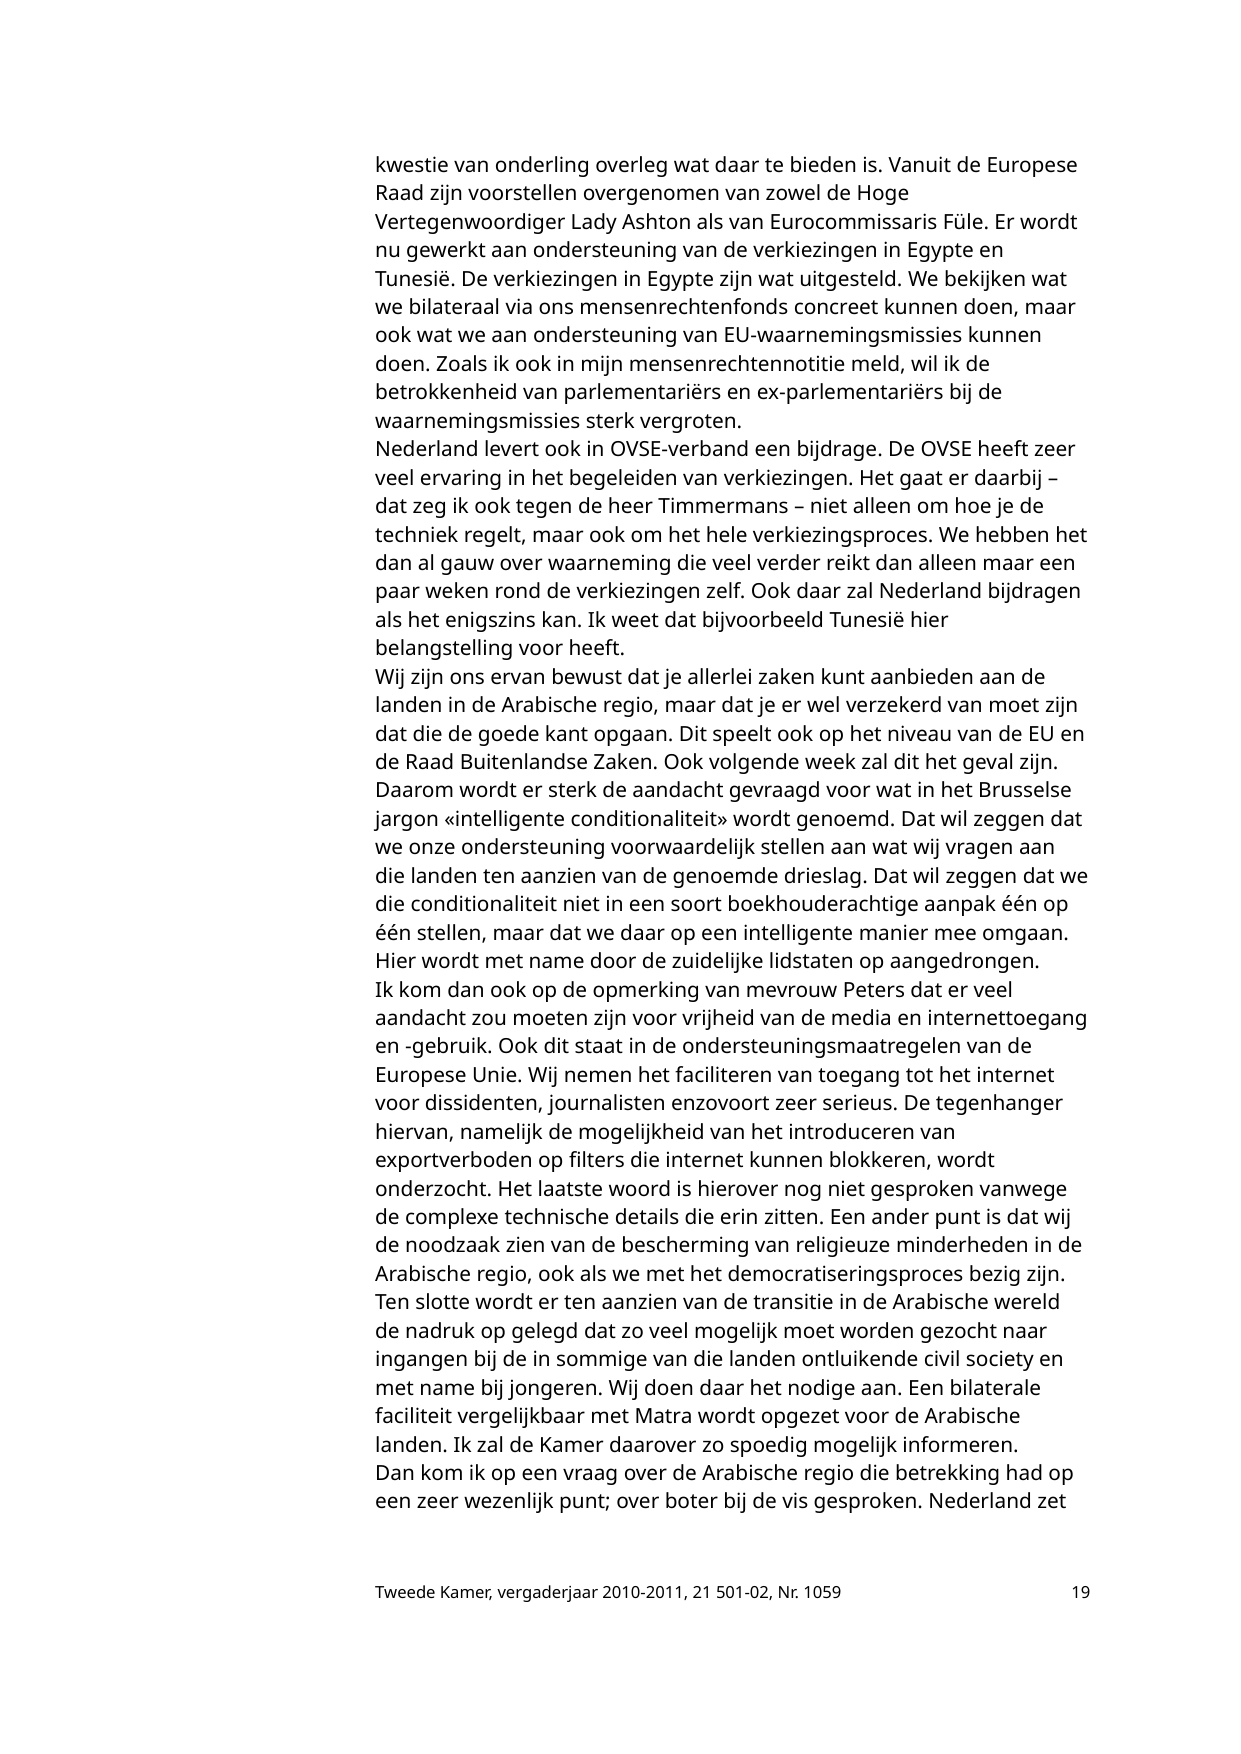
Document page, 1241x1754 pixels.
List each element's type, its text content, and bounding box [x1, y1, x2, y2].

text Dan kom ik op een vraag over de Arabische regio die betrekking had op een zeer wezenlijk punt; over boter bij de vis gesproken. Nederland zet [375, 1458, 1090, 1515]
text Ten slotte wordt er ten aanzien van de transitie in de Arabische wereld de nadruk op gelegd dat zo veel mogelijk moet worden gezocht naar ingangen bij de in sommige van die landen ontluikende civil society en met name bij jongeren. Wij doen daar het nodige aan. Een bilaterale faciliteit vergelijkbaar met Matra wordt opgezet voor de Arabische landen. Ik zal de Kamer daarover zo spoedig mogelijk informeren. [375, 1287, 1090, 1458]
text Nederland levert ook in OVSE-verband een bijdrage. De OVSE heeft zeer veel ervaring in het begeleiden van verkiezingen. Het gaat er daarbij – dat zeg ik ook tegen de heer Timmermans – niet alleen om hoe je de techniek regelt, maar ook om het hele verkiezingsproces. We hebben het dan al gauw over waarneming die veel verder reikt dan alleen maar een paar weken rond de verkiezingen zelf. Ook daar zal Nederland bijdragen als het enigszins kan. Ik weet dat bijvoorbeeld Tunesië hier belangstelling voor heeft. [375, 434, 1090, 662]
text kwestie van onderling overleg wat daar te bieden is. Vanuit de Europese Raad zijn voorstellen overgenomen van zowel de Hoge Vertegenwoordiger Lady Ashton als van Eurocommissaris Füle. Er wordt nu gewerkt aan ondersteuning van de verkiezingen in Egypte en Tunesië. De verkiezingen in Egypte zijn wat uitgesteld. We bekijken wat we bilateraal via ons mensenrechtenfonds concreet kunnen doen, maar ook wat we aan ondersteuning van EU-waarnemingsmissies kunnen doen. Zoals ik ook in mijn mensenrechtennotitie meld, wil ik de betrokkenheid van parlementariërs en ex-parlementariërs bij de waarnemingsmissies sterk vergroten. [375, 150, 1090, 434]
text Wij zijn ons ervan bewust dat je allerlei zaken kunt aanbieden aan de landen in de Arabische regio, maar dat je er wel verzekerd van moet zijn dat die de goede kant opgaan. Dit speelt ook op het niveau van de EU en de Raad Buitenlandse Zaken. Ook volgende week zal dit het geval zijn. Daarom wordt er sterk de aandacht gevraagd voor wat in het Brusselse jargon «intelligente conditionaliteit» wordt genoemd. Dat wil zeggen dat we onze ondersteuning voorwaardelijk stellen aan wat wij vragen aan die landen ten aanzien van de genoemde drieslag. Dat wil zeggen dat we die conditionaliteit niet in een soort boekhouderachtige aanpak één op één stellen, maar dat we daar op een intelligente manier mee omgaan. Hier wordt met name door de zuidelijke lidstaten op aangedrongen. [375, 662, 1090, 975]
text Ik kom dan ook op de opmerking van mevrouw Peters dat er veel aandacht zou moeten zijn voor vrijheid van de media en internettoegang en -gebruik. Ook dit staat in de ondersteuningsmaatregelen van de Europese Unie. Wij nemen het faciliteren van toegang tot het internet voor dissidenten, journalisten enzovoort zeer serieus. De tegenhanger hiervan, namelijk de mogelijkheid van het introduceren van exportverboden op filters die internet kunnen blokkeren, wordt onderzocht. Het laatste woord is hierover nog niet gesproken vanwege de complexe technische details die erin zitten. Een ander punt is dat wij de noodzaak zien van de bescherming van religieuze minderheden in de Arabische regio, ook als we met het democratiseringsproces bezig zijn. [375, 975, 1090, 1287]
